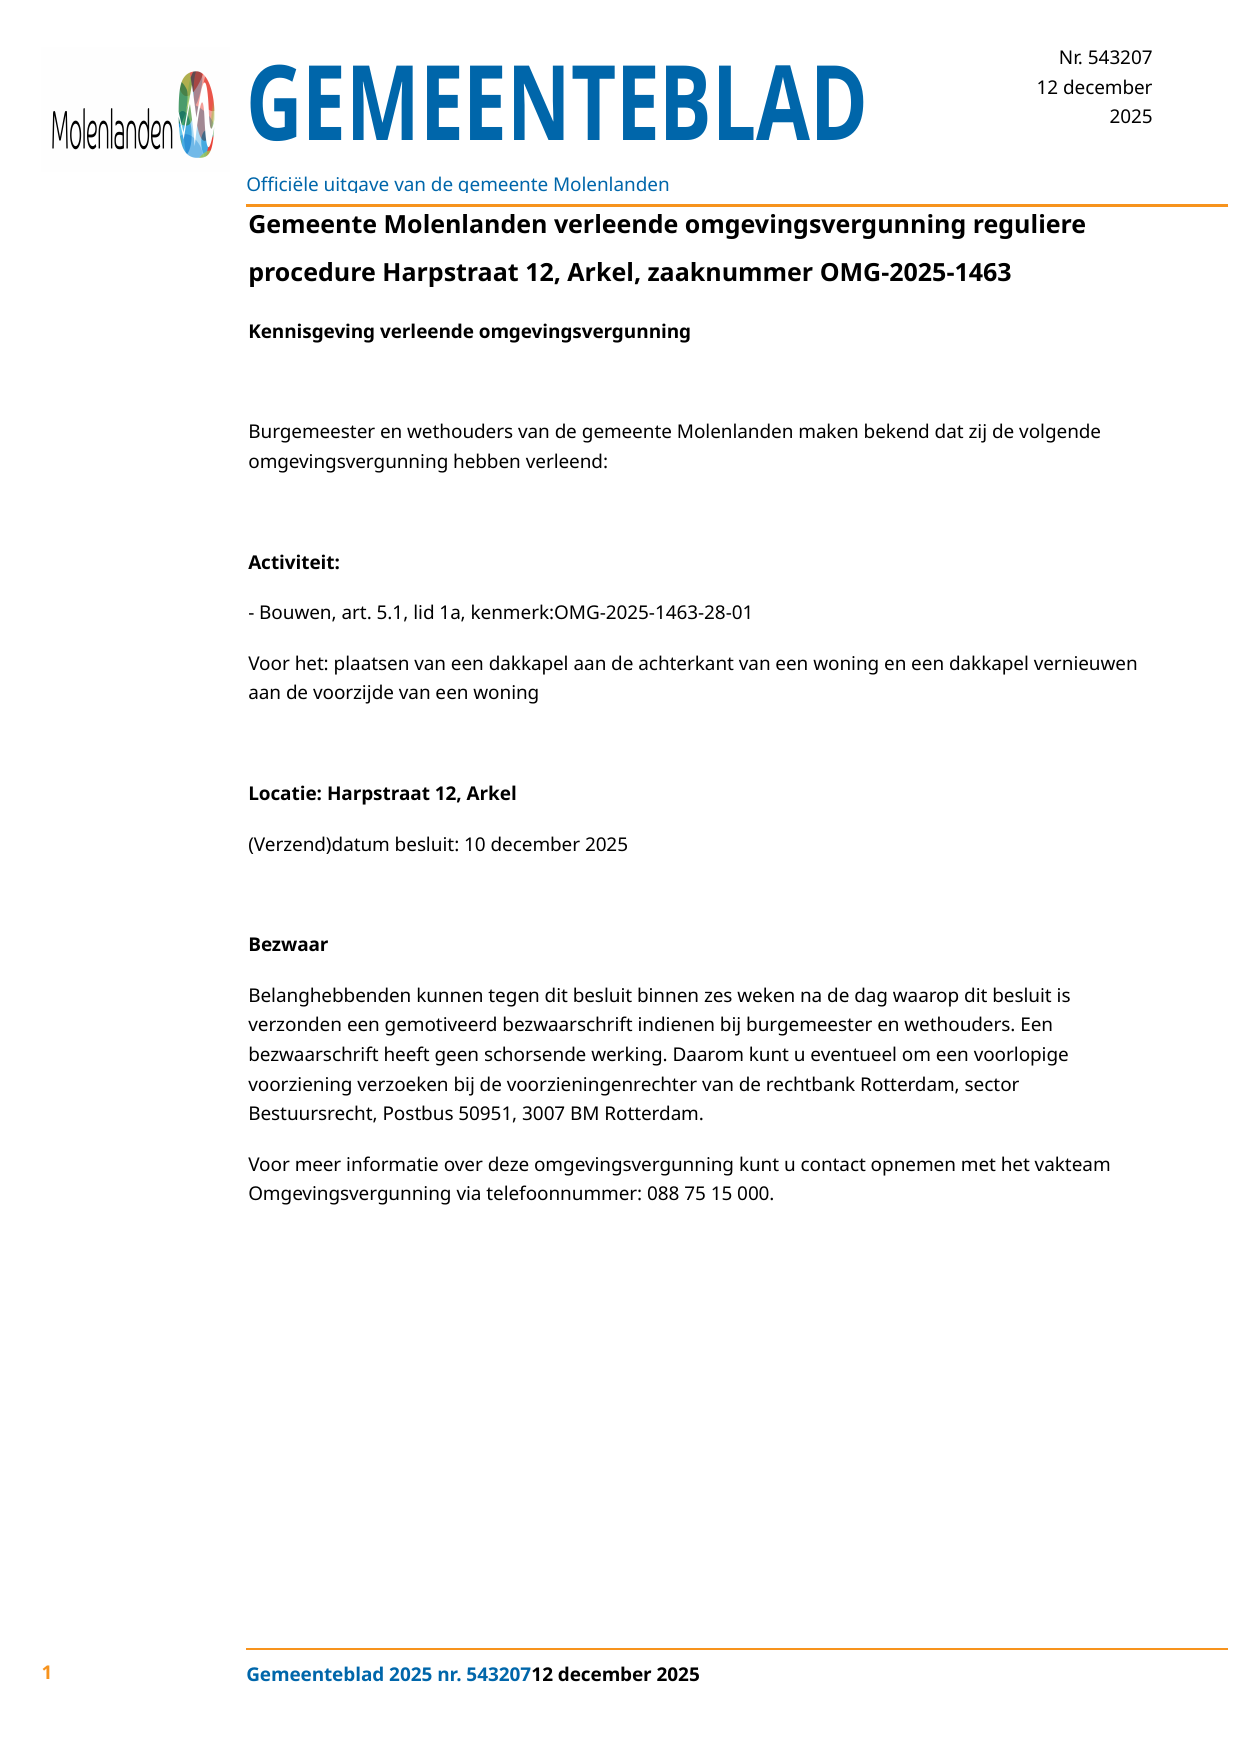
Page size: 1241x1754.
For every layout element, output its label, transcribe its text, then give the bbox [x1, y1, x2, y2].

text Kennisgeving verleende omgevingsvergunning [248, 318, 1152, 344]
text Activiteit: [248, 549, 1152, 575]
text Locatie: Harpstraat 12, Arkel [248, 780, 1152, 806]
text (Verzend)datum besluit: 10 december 2025 [248, 831, 1152, 857]
picture [41, 47, 231, 172]
text Belanghebbenden kunnen tegen dit besluit binnen zes weken na de dag waarop dit besluit is verzonden een gemotiveerd bezwaarschrift indienen bij burgemeester en wethouders. Een bezwaarschrift heeft geen schorsende werking. Daarom kunt u eventueel om een voorlopige voorziening verzoeken bij de voorzieningenrechter van de rechtbank Rotterdam, sector Bestuursrecht, Postbus 50951, 3007 BM Rotterdam. [248, 982, 1152, 1126]
text Voor het: plaatsen van een dakkapel aan de achterkant van een woning en een dakkapel vernieuwen aan de voorzijde van een woning [248, 650, 1152, 705]
text Bezwaar [248, 932, 1152, 957]
text Voor meer informatie over deze omgevingsvergunning kunt u contact opnemen met het vakteam Omgevingsvergunning via telefoonnummer: 088 75 15 000. [248, 1151, 1152, 1206]
text - Bouwen, art. 5.1, lid 1a, kenmerk:OMG-2025-1463-28-01 [248, 599, 1152, 625]
text Burgemeester en wethouders van de gemeente Molenlanden maken bekend dat zij de volgende omgevingsvergunning hebben verleend: [248, 419, 1152, 474]
text Gemeente Molenlanden verleende omgevingsvergunning reguliere procedure Harpstraat 12, Arkel, zaaknummer OMG-2025-1463 [248, 207, 1152, 288]
